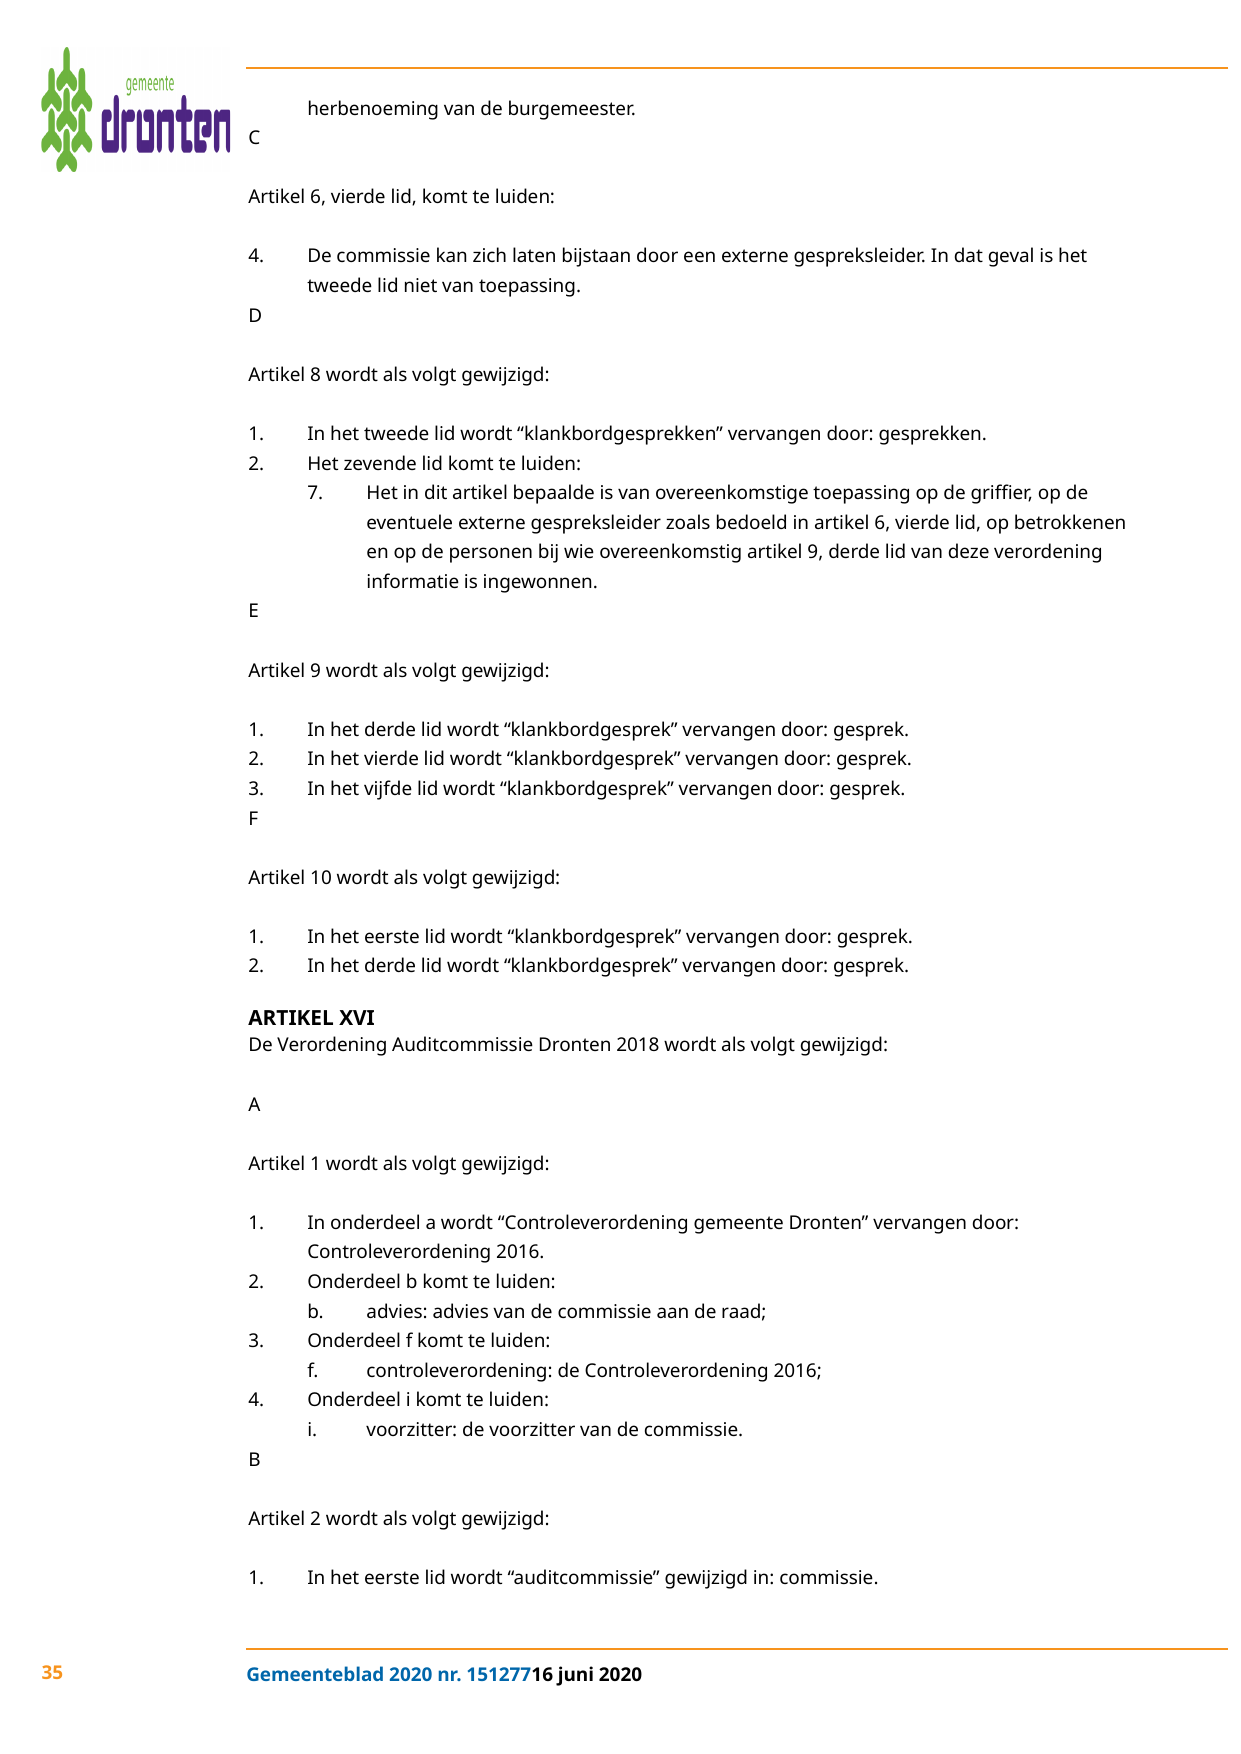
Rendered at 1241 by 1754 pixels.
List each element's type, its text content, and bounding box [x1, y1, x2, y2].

text A [248, 1091, 1152, 1116]
list Het zevende lid komt te luiden: [248, 450, 1152, 476]
list In onderdeel a wordt “Controleverordening gemeente Dronten” vervangen door: Controleverordening 2016. [248, 1209, 1152, 1264]
text Artikel 6, vierde lid, komt te luiden: [248, 183, 1152, 209]
list In het vijfde lid wordt “klankbordgesprek” vervangen door: gesprek. [248, 775, 1152, 801]
list Het in dit artikel bepaalde is van overeenkomstige toepassing op de griffier, op de eventuele externe gespreksleider zoals bedoeld in artikel 6, vierde lid, op betrokkenen en op de personen bij wie overeenkomstig artikel 9, derde lid van deze verordening informatie is ingewonnen. [307, 479, 1152, 594]
text Artikel 1 wordt als volgt gewijzigd: [248, 1150, 1152, 1176]
text Artikel 10 wordt als volgt gewijzigd: [248, 864, 1152, 890]
text ARTIKEL XVI [248, 1003, 1152, 1032]
list De commissie kan zich laten bijstaan door een externe gespreksleider. In dat geval is het tweede lid niet van toepassing. [248, 243, 1152, 298]
text E [248, 598, 1152, 623]
list Onderdeel b komt te luiden: [248, 1268, 1152, 1294]
list In het derde lid wordt “klankbordgesprek” vervangen door: gesprek. [248, 953, 1152, 978]
list herbenoeming van de burgemeester. [248, 95, 1152, 121]
list advies: advies van de commissie aan de raad; [307, 1298, 1152, 1323]
list In het eerste lid wordt “klankbordgesprek” vervangen door: gesprek. [248, 923, 1152, 949]
list voorzitter: de voorzitter van de commissie. [307, 1416, 1152, 1442]
text Artikel 9 wordt als volgt gewijzigd: [248, 657, 1152, 683]
text F [248, 805, 1152, 831]
list In het eerste lid wordt “auditcommissie” gewijzigd in: commissie. [248, 1564, 1152, 1590]
list In het derde lid wordt “klankbordgesprek” vervangen door: gesprek. [248, 716, 1152, 742]
text C [248, 124, 1152, 150]
text Artikel 2 wordt als volgt gewijzigd: [248, 1505, 1152, 1531]
text De Verordening Auditcommissie Dronten 2018 wordt als volgt gewijzigd: [248, 1032, 1152, 1057]
list Onderdeel i komt te luiden: [248, 1387, 1152, 1412]
list controleverordening: de Controleverordening 2016; [307, 1357, 1152, 1383]
text Artikel 8 wordt als volgt gewijzigd: [248, 361, 1152, 387]
text B [248, 1446, 1152, 1471]
picture [41, 47, 231, 172]
list In het vierde lid wordt “klankbordgesprek” vervangen door: gesprek. [248, 746, 1152, 771]
text D [248, 302, 1152, 328]
list Onderdeel f komt te luiden: [248, 1327, 1152, 1353]
list In het tweede lid wordt “klankbordgesprekken” vervangen door: gesprekken. [248, 420, 1152, 446]
